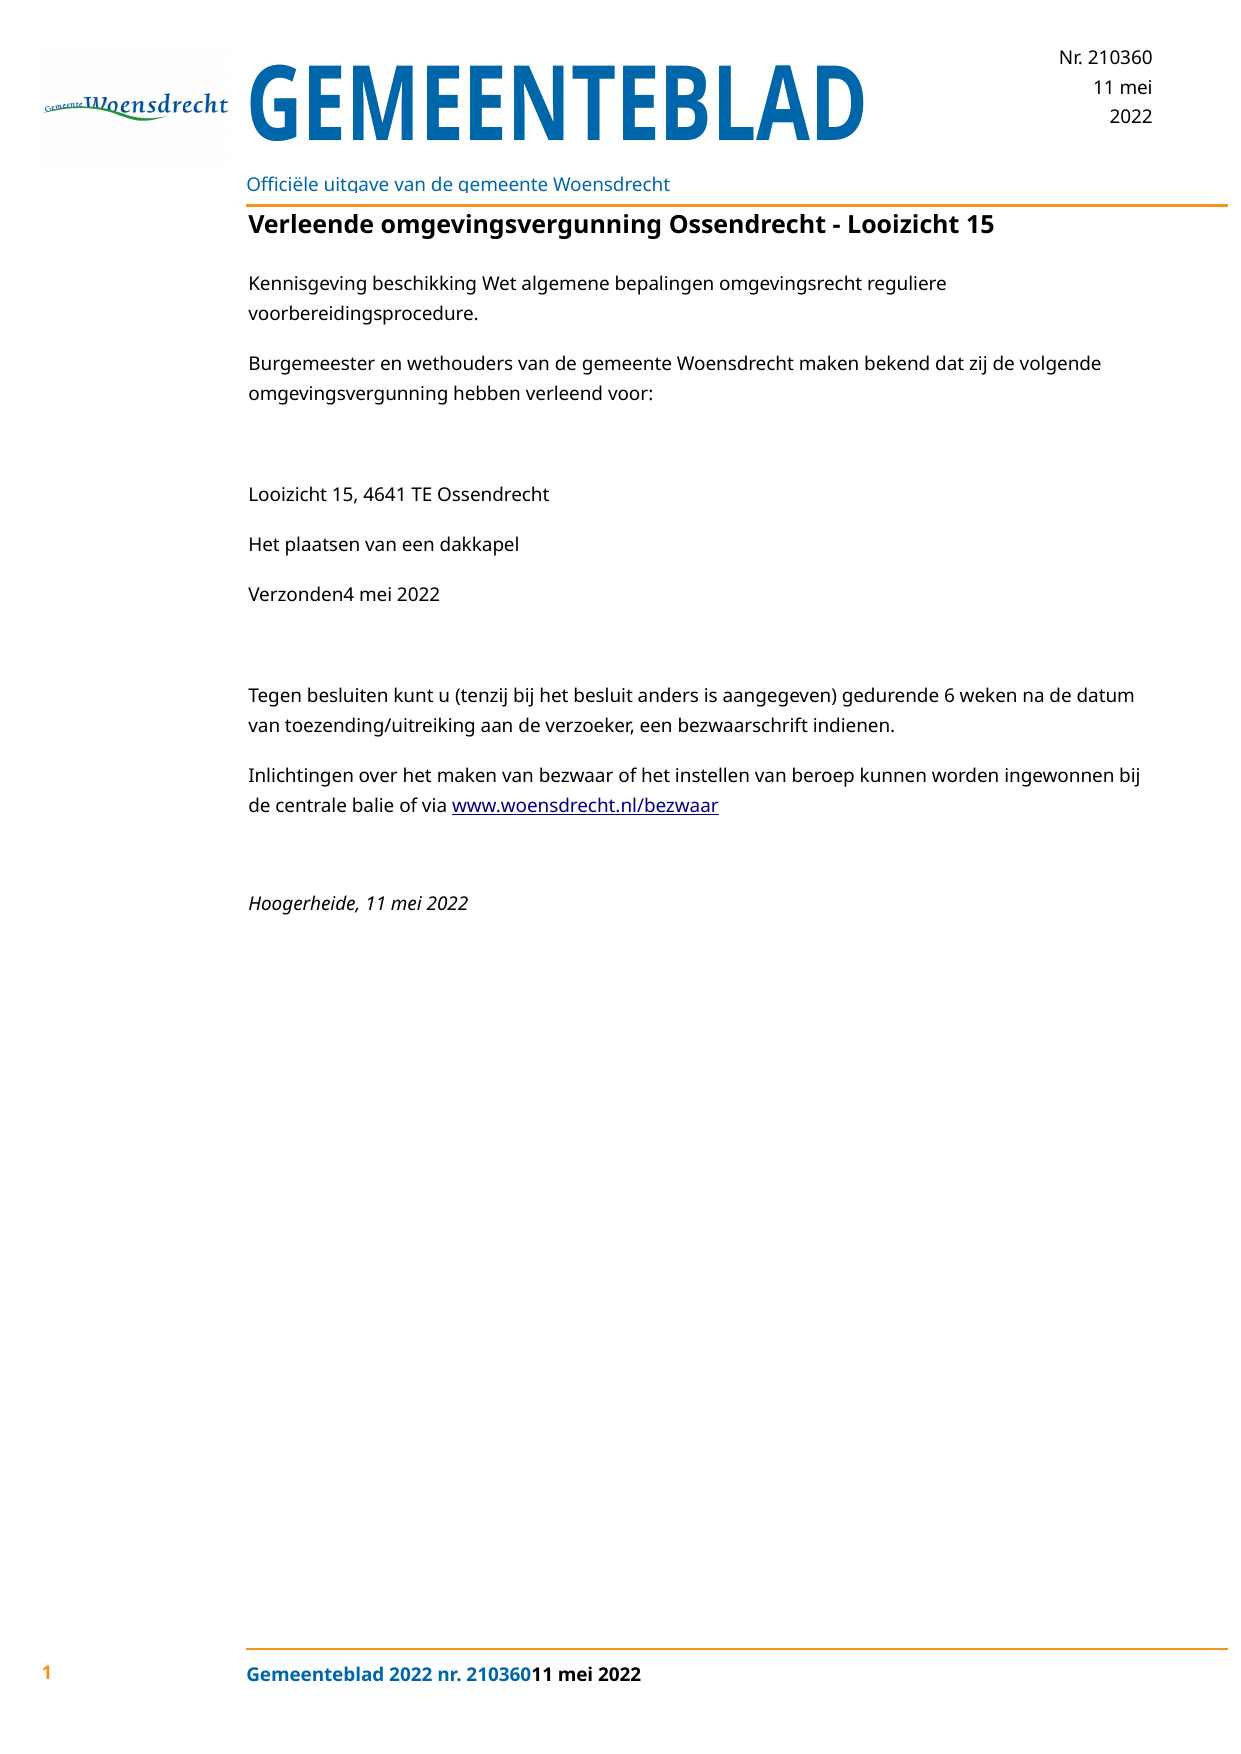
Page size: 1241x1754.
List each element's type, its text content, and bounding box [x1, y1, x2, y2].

text Verleende omgevingsvergunning Ossendrecht - Looizicht 15 [248, 207, 1152, 241]
picture [41, 47, 231, 172]
text Het plaatsen van een dakkapel [248, 531, 1152, 557]
text Kennisgeving beschikking Wet algemene bepalingen omgevingsrecht reguliere voorbereidingsprocedure. [248, 270, 1152, 326]
text Burgemeester en wethouders van de gemeente Woensdrecht maken bekend dat zij de volgende omgevingsvergunning hebben verleend voor: [248, 350, 1152, 406]
text Looizicht 15, 4641 TE Ossendrecht [248, 481, 1152, 506]
text Inlichtingen over het maken van bezwaar of het instellen van beroep kunnen worden ingewonnen bij de centrale balie of via www.woensdrecht.nl/bezwaar [248, 762, 1152, 818]
text Tegen besluiten kunt u (tenzij bij het besluit anders is aangegeven) gedurende 6 weken na de datum van toezending/uitreiking aan de verzoeker, een bezwaarschrift indienen. [248, 682, 1152, 738]
text Hoogerheide, 11 mei 2022 [248, 890, 1152, 916]
text Verzonden4 mei 2022 [248, 582, 1152, 607]
